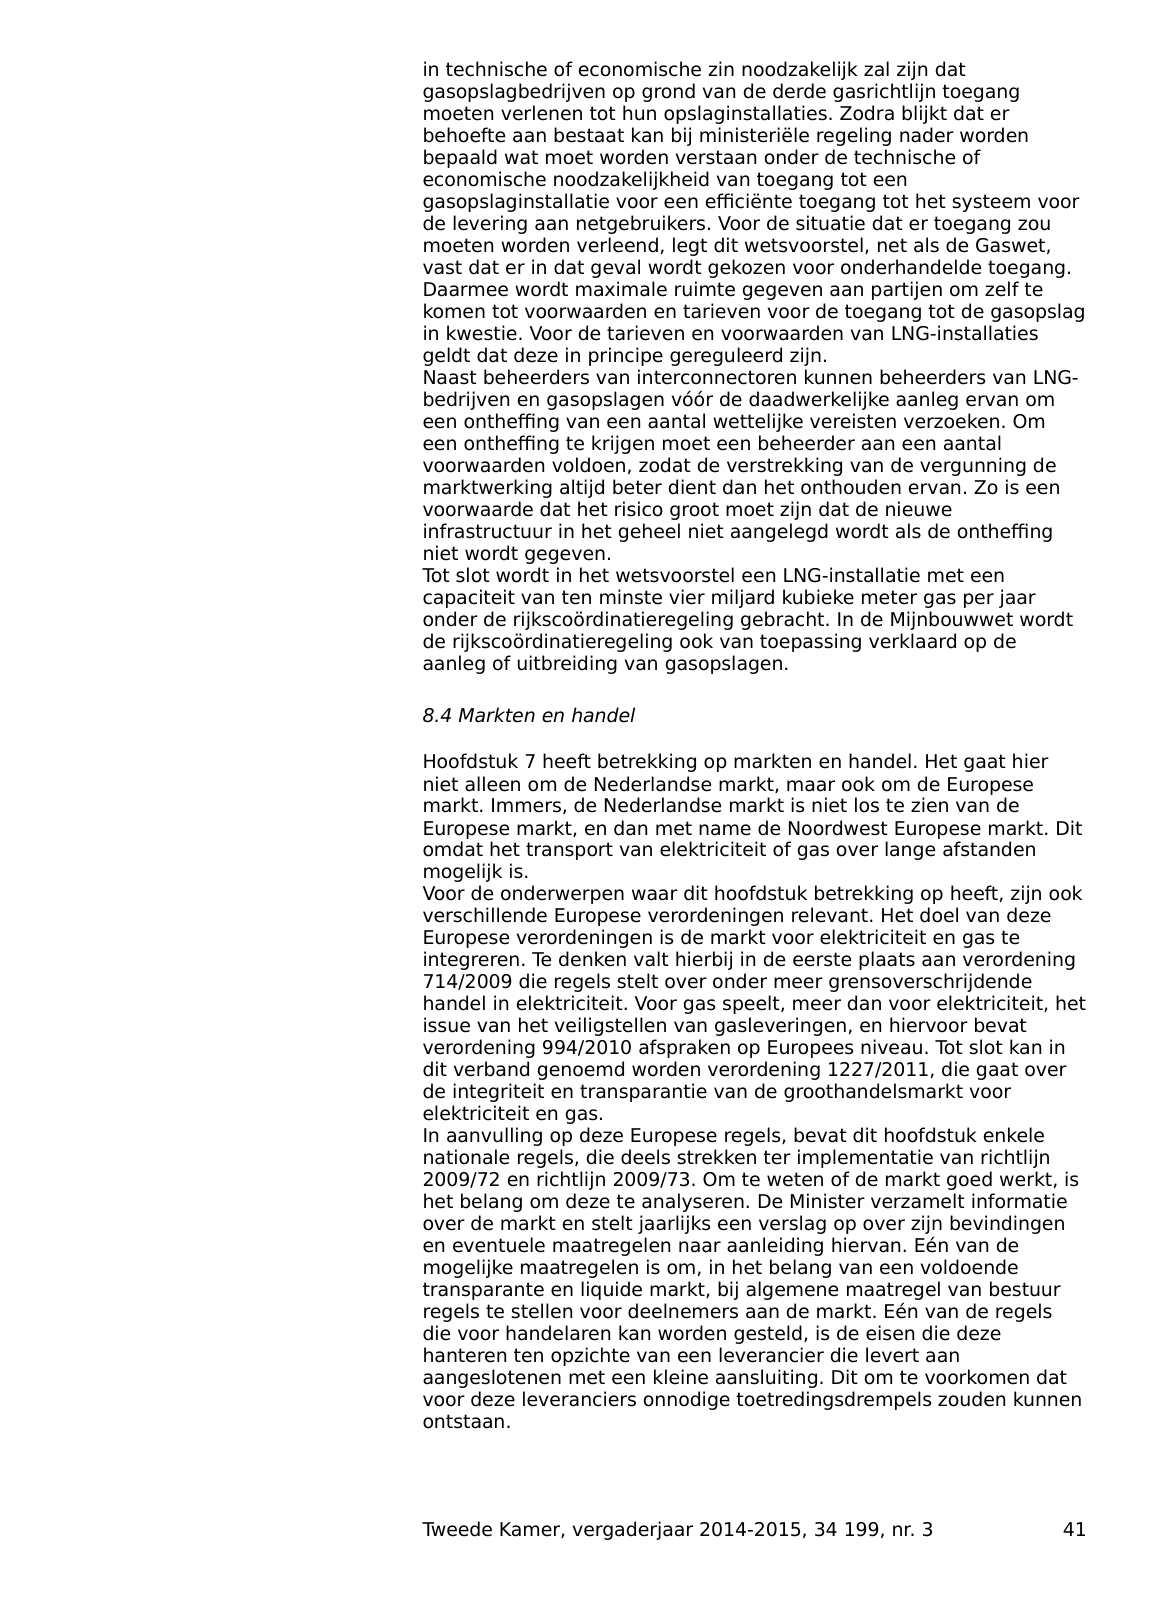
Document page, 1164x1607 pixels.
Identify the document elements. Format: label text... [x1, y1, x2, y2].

text Hoofdstuk 7 heeft betrekking op markten en handel. Het gaat hier niet alleen om de Nederlandse markt, maar ook om de Europese markt. Immers, de Nederlandse markt is niet los te zien van de Europese markt, en dan met name de Noordwest Europese markt. Dit omdat het transport van elektriciteit of gas over lange afstanden mogelijk is. [422, 751, 1087, 883]
text in technische of economische zin noodzakelijk zal zijn dat gasopslagbedrijven op grond van de derde gasrichtlijn toegang moeten verlenen tot hun opslaginstallaties. Zodra blijkt dat er behoefte aan bestaat kan bij ministeriële regeling nader worden bepaald wat moet worden verstaan onder de technische of economische noodzakelijkheid van toegang tot een gasopslaginstallatie voor een efficiënte toegang tot het systeem voor de levering aan netgebruikers. Voor de situatie dat er toegang zou moeten worden verleend, legt dit wetsvoorstel, net als de Gaswet, vast dat er in dat geval wordt gekozen voor onderhandelde toegang. Daarmee wordt maximale ruimte gegeven aan partijen om zelf te komen tot voorwaarden en tarieven voor de toegang tot de gasopslag in kwestie. Voor de tarieven en voorwaarden van LNG-installaties geldt dat deze in principe gereguleerd zijn. [422, 59, 1087, 367]
text In aanvulling op deze Europese regels, bevat dit hoofdstuk enkele nationale regels, die deels strekken ter implementatie van richtlijn 2009/72 en richtlijn 2009/73. Om te weten of de markt goed werkt, is het belang om deze te analyseren. De Minister verzamelt informatie over de markt en stelt jaarlijks een verslag op over zijn bevindingen en eventuele maatregelen naar aanleiding hiervan. Eén van de mogelijke maatregelen is om, in het belang van een voldoende transparante en liquide markt, bij algemene maatregel van bestuur regels te stellen voor deelnemers aan de markt. Eén van de regels die voor handelaren kan worden gesteld, is de eisen die deze hanteren ten opzichte van een leverancier die levert aan aangeslotenen met een kleine aansluiting. Dit om te voorkomen dat voor deze leveranciers onnodige toetredingsdrempels zouden kunnen ontstaan. [422, 1125, 1087, 1433]
text Voor de onderwerpen waar dit hoofdstuk betrekking op heeft, zijn ook verschillende Europese verordeningen relevant. Het doel van deze Europese verordeningen is de markt voor elektriciteit en gas te integreren. Te denken valt hierbij in de eerste plaats aan verordening 714/2009 die regels stelt over onder meer grensoverschrijdende handel in elektriciteit. Voor gas speelt, meer dan voor elektriciteit, het issue van het veiligstellen van gasleveringen, en hiervoor bevat verordening 994/2010 afspraken op Europees niveau. Tot slot kan in dit verband genoemd worden verordening 1227/2011, die gaat over de integriteit en transparantie van de groothandelsmarkt voor elektriciteit en gas. [422, 883, 1087, 1125]
text Tot slot wordt in het wetsvoorstel een LNG-installatie met een capaciteit van ten minste vier miljard kubieke meter gas per jaar onder de rijkscoördinatieregeling gebracht. In de Mijnbouwwet wordt de rijkscoördinatieregeling ook van toepassing verklaard op de aanleg of uitbreiding van gasopslagen. [422, 564, 1087, 674]
subtitle 8.4 Markten en handel [422, 704, 1087, 726]
text Naast beheerders van interconnectoren kunnen beheerders van LNG-bedrijven en gasopslagen vóór de daadwerkelijke aanleg ervan om een ontheffing van een aantal wettelijke vereisten verzoeken. Om een ontheffing te krijgen moet een beheerder aan een aantal voorwaarden voldoen, zodat de verstrekking van de vergunning de marktwerking altijd beter dient dan het onthouden ervan. Zo is een voorwaarde dat het risico groot moet zijn dat de nieuwe infrastructuur in het geheel niet aangelegd wordt als de ontheffing niet wordt gegeven. [422, 367, 1087, 564]
